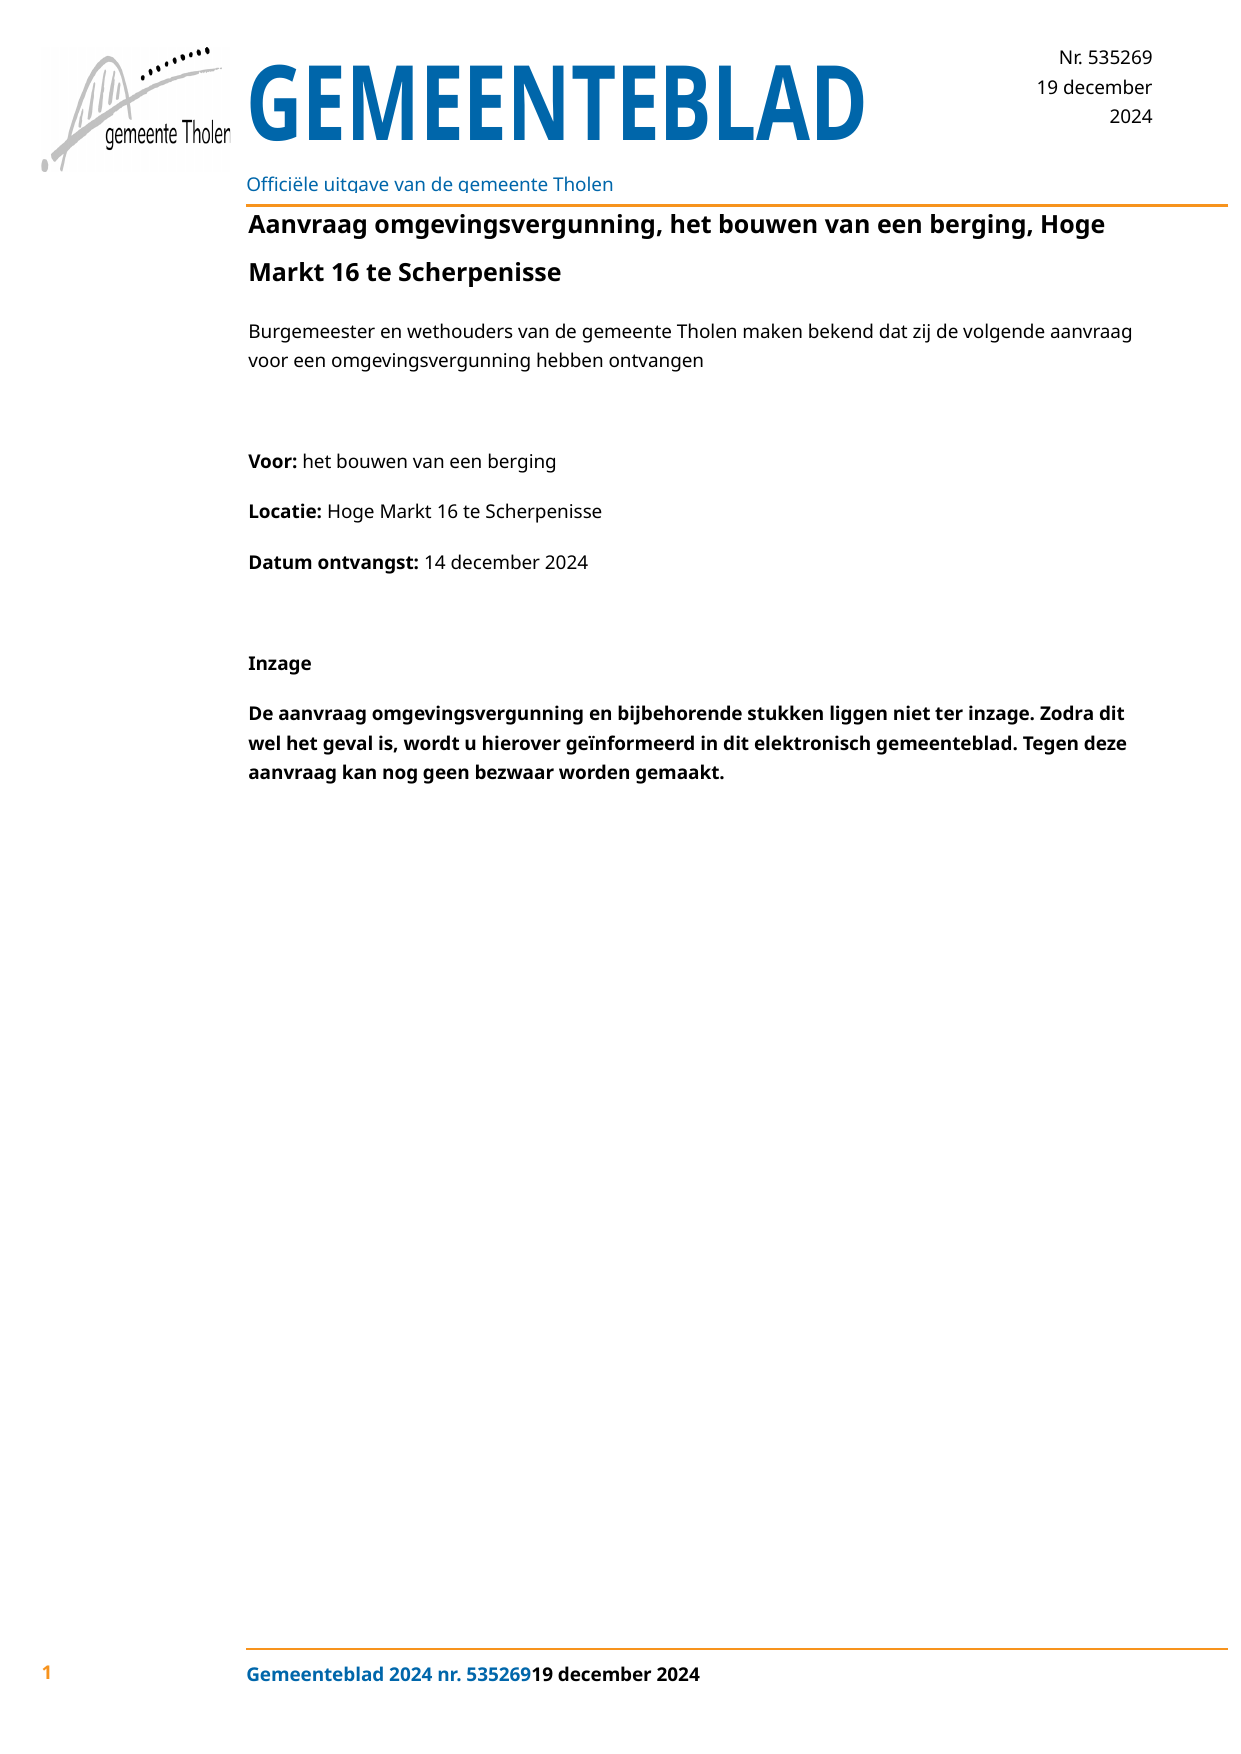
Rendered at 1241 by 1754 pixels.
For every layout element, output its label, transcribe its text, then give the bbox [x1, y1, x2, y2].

text Inzage [248, 650, 1152, 676]
text Locatie: Hoge Markt 16 te Scherpenisse [248, 499, 1152, 524]
text Voor: het bouwen van een berging [248, 448, 1152, 474]
text Datum ontvangst: 14 december 2024 [248, 549, 1152, 575]
text De aanvraag omgevingsvergunning en bijbehorende stukken liggen niet ter inzage. Zodra dit wel het geval is, wordt u hierover geïnformeerd in dit elektronisch gemeenteblad. Tegen deze aanvraag kan nog geen bezwaar worden gemaakt. [248, 700, 1152, 785]
picture [41, 47, 231, 172]
text Burgemeester en wethouders van de gemeente Tholen maken bekend dat zij de volgende aanvraag voor een omgevingsvergunning hebben ontvangen [248, 318, 1152, 373]
text Aanvraag omgevingsvergunning, het bouwen van een berging, Hoge Markt 16 te Scherpenisse [248, 207, 1152, 288]
